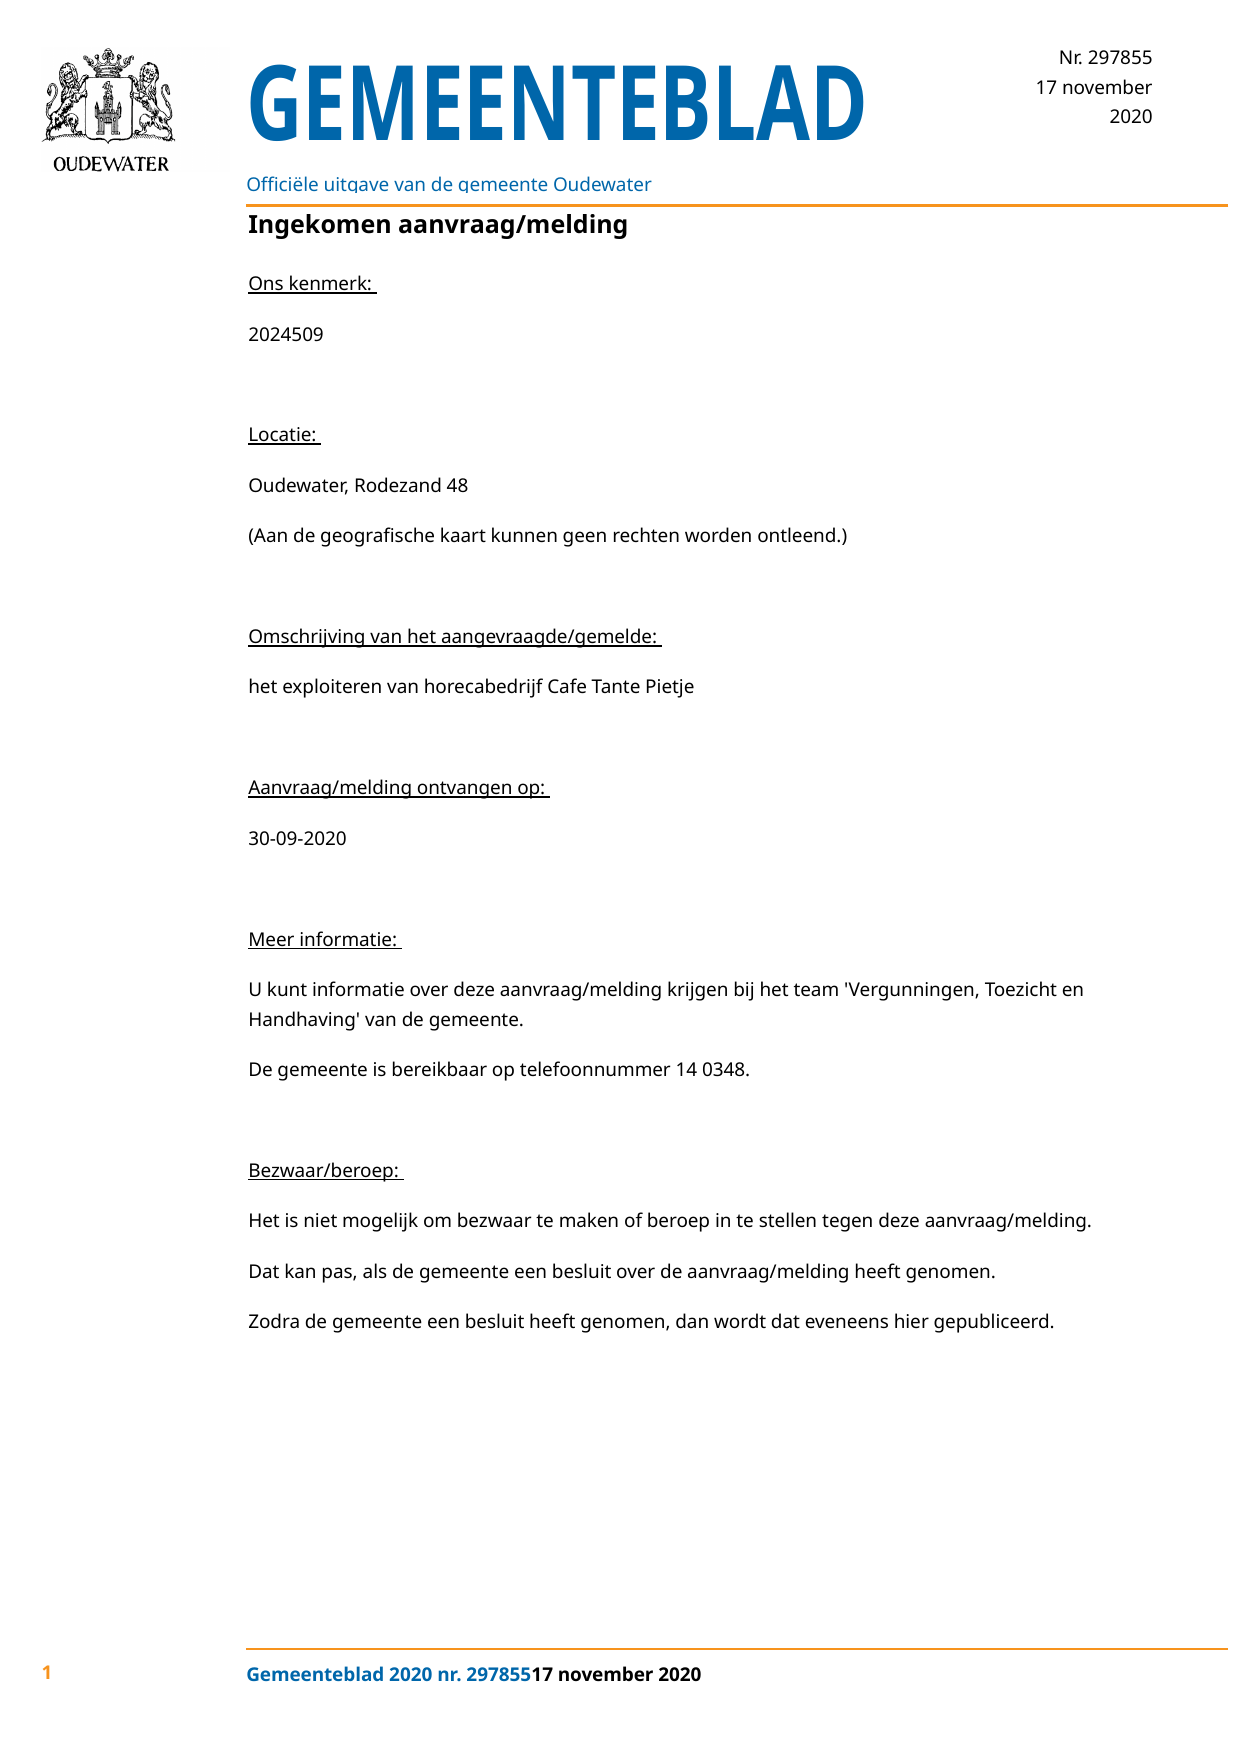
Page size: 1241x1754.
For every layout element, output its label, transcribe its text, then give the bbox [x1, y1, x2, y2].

text Aanvraag/melding ontvangen op: [248, 774, 1152, 800]
text het exploiteren van horecabedrijf Cafe Tante Pietje [248, 674, 1152, 699]
text Ingekomen aanvraag/melding [248, 207, 1152, 241]
text (Aan de geografische kaart kunnen geen rechten worden ontleend.) [248, 522, 1152, 548]
text Zodra de gemeente een besluit heeft genomen, dan wordt dat eveneens hier gepubliceerd. [248, 1308, 1152, 1334]
text Ons kenmerk: [248, 270, 1152, 296]
picture [41, 47, 231, 172]
text Meer informatie: [248, 926, 1152, 951]
text 30-09-2020 [248, 825, 1152, 851]
text Oudewater, Rodezand 48 [248, 472, 1152, 498]
text U kunt informatie over deze aanvraag/melding krijgen bij het team 'Vergunningen, Toezicht en Handhaving' van de gemeente. [248, 976, 1152, 1031]
text 2024509 [248, 321, 1152, 346]
text Locatie: [248, 422, 1152, 447]
text De gemeente is bereikbaar op telefoonnummer 14 0348. [248, 1056, 1152, 1082]
text Dat kan pas, als de gemeente een besluit over de aanvraag/melding heeft genomen. [248, 1258, 1152, 1283]
text Het is niet mogelijk om bezwaar te maken of beroep in te stellen tegen deze aanvraag/melding. [248, 1207, 1152, 1233]
text Omschrijving van het aangevraagde/gemelde: [248, 623, 1152, 649]
text Bezwaar/beroep: [248, 1157, 1152, 1183]
